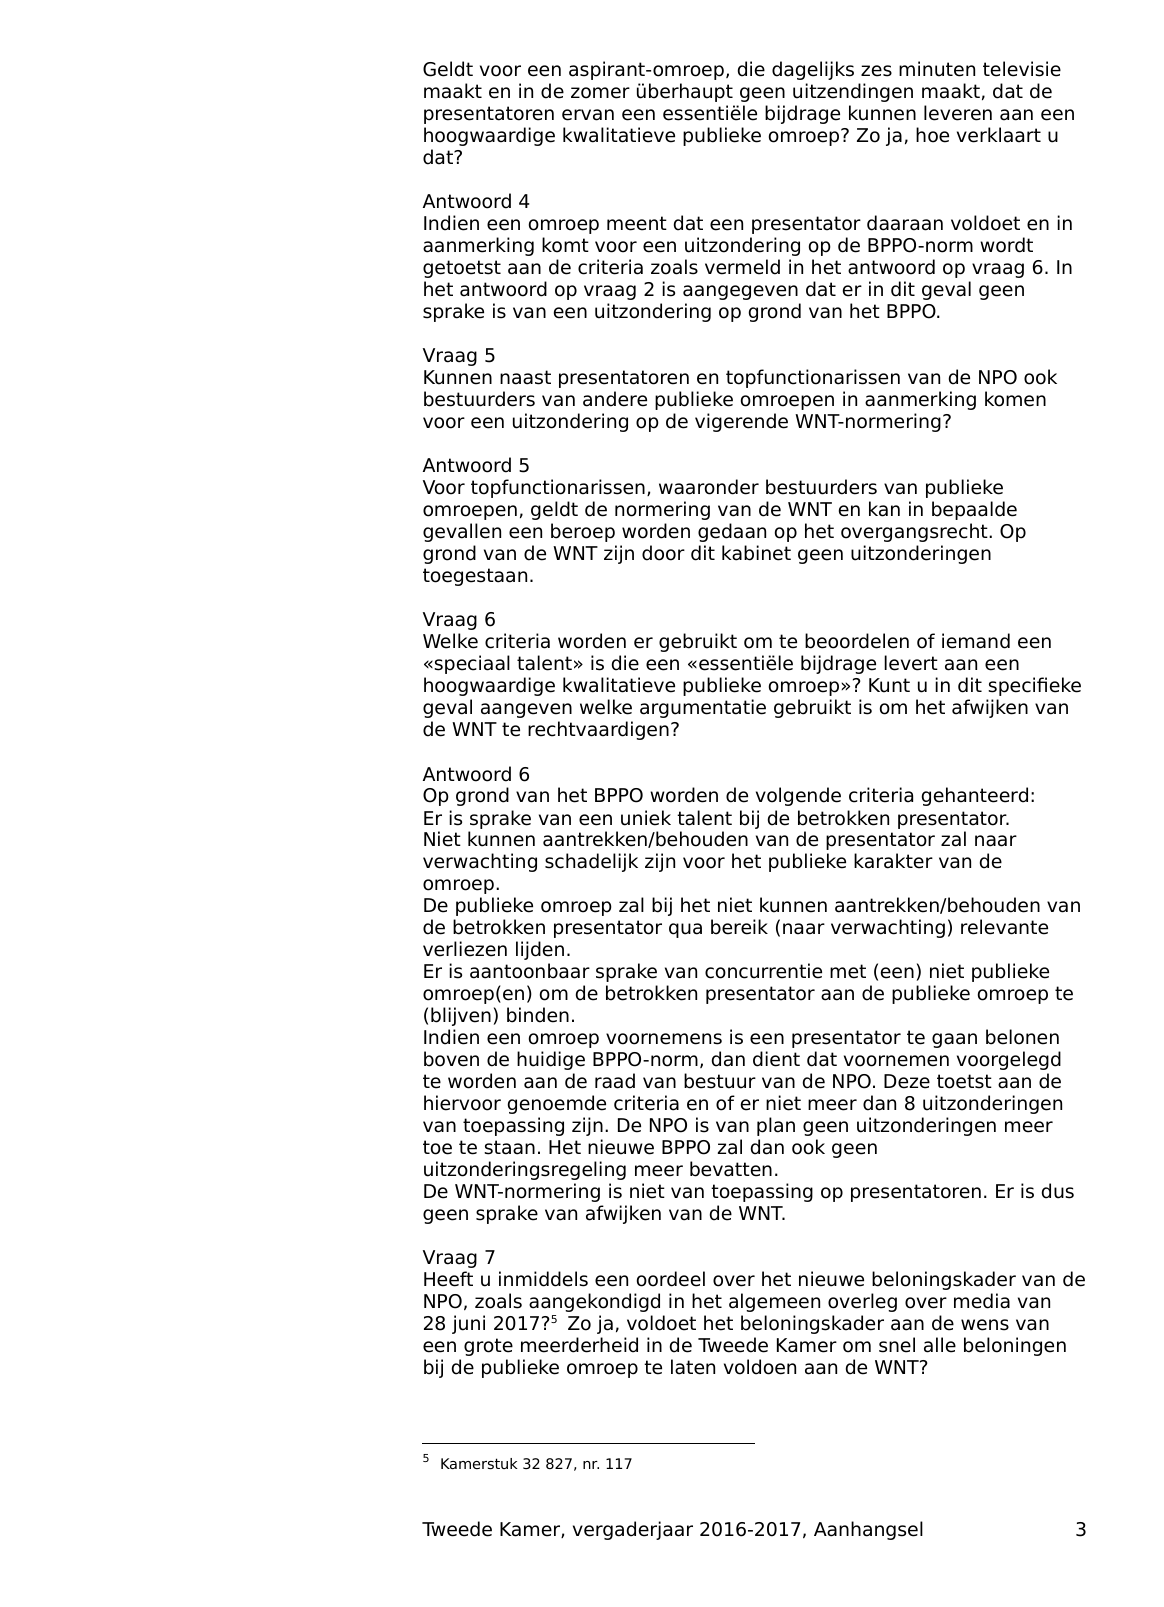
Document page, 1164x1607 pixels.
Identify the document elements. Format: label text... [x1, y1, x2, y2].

text Voor topfunctionarissen, waaronder bestuurders van publieke omroepen, geldt de normering van de WNT en kan in bepaalde gevallen een beroep worden gedaan op het overgangsrecht. Op grond van de WNT zijn door dit kabinet geen uitzonderingen toegestaan. [422, 477, 1087, 587]
text Kamerstuk 32 827, nr. 117 [422, 1452, 1087, 1474]
text Kunnen naast presentatoren en topfunctionarissen van de NPO ook bestuurders van andere publieke omroepen in aanmerking komen voor een uitzondering op de vigerende WNT-normering? [422, 367, 1087, 433]
text Welke criteria worden er gebruikt om te beoordelen of iemand een «speciaal talent» is die een «essentiële bijdrage levert aan een hoogwaardige kwalitatieve publieke omroep»? Kunt u in dit specifieke geval aangeven welke argumentatie gebruikt is om het afwijken van de WNT te rechtvaardigen? [422, 631, 1087, 741]
text Er is sprake van een uniek talent bij de betrokken presentator. [422, 807, 1087, 829]
text De publieke omroep zal bij het niet kunnen aantrekken/behouden van de betrokken presentator qua bereik (naar verwachting) relevante verliezen lijden. [422, 895, 1087, 961]
text Indien een omroep voornemens is een presentator te gaan belonen boven de huidige BPPO-norm, dan dient dat voornemen voorgelegd te worden aan de raad van bestuur van de NPO. Deze toetst aan de hiervoor genoemde criteria en of er niet meer dan 8 uitzonderingen van toepassing zijn. De NPO is van plan geen uitzonderingen meer toe te staan. Het nieuwe BPPO zal dan ook geen uitzonderingsregeling meer bevatten. [422, 1027, 1087, 1181]
text De WNT-normering is niet van toepassing op presentatoren. Er is dus geen sprake van afwijken van de WNT. [422, 1181, 1087, 1225]
text Vraag 7 [422, 1247, 1087, 1269]
text Indien een omroep meent dat een presentator daaraan voldoet en in aanmerking komt voor een uitzondering op de BPPO-norm wordt getoetst aan de criteria zoals vermeld in het antwoord op vraag 6. In het antwoord op vraag 2 is aangegeven dat er in dit geval geen sprake is van een uitzondering op grond van het BPPO. [422, 213, 1087, 323]
text Heeft u inmiddels een oordeel over het nieuwe beloningskader van de NPO, zoals aangekondigd in het algemeen overleg over media van 28 juni 2017? Zo ja, voldoet het beloningskader aan de wens van een grote meerderheid in de Tweede Kamer om snel alle beloningen bij de publieke omroep te laten voldoen aan de WNT? [422, 1269, 1087, 1379]
text Antwoord 5 [422, 455, 1087, 477]
text Vraag 6 [422, 609, 1087, 631]
text Vraag 5 [422, 345, 1087, 367]
text Antwoord 6 [422, 763, 1087, 785]
text Niet kunnen aantrekken/behouden van de presentator zal naar verwachting schadelijk zijn voor het publieke karakter van de omroep. [422, 829, 1087, 895]
text Antwoord 4 [422, 191, 1087, 213]
text Er is aantoonbaar sprake van concurrentie met (een) niet publieke omroep(en) om de betrokken presentator aan de publieke omroep te (blijven) binden. [422, 961, 1087, 1027]
text Op grond van het BPPO worden de volgende criteria gehanteerd: [422, 785, 1087, 807]
text Geldt voor een aspirant-omroep, die dagelijks zes minuten televisie maakt en in de zomer überhaupt geen uitzendingen maakt, dat de presentatoren ervan een essentiële bijdrage kunnen leveren aan een hoogwaardige kwalitatieve publieke omroep? Zo ja, hoe verklaart u dat? [422, 59, 1087, 169]
